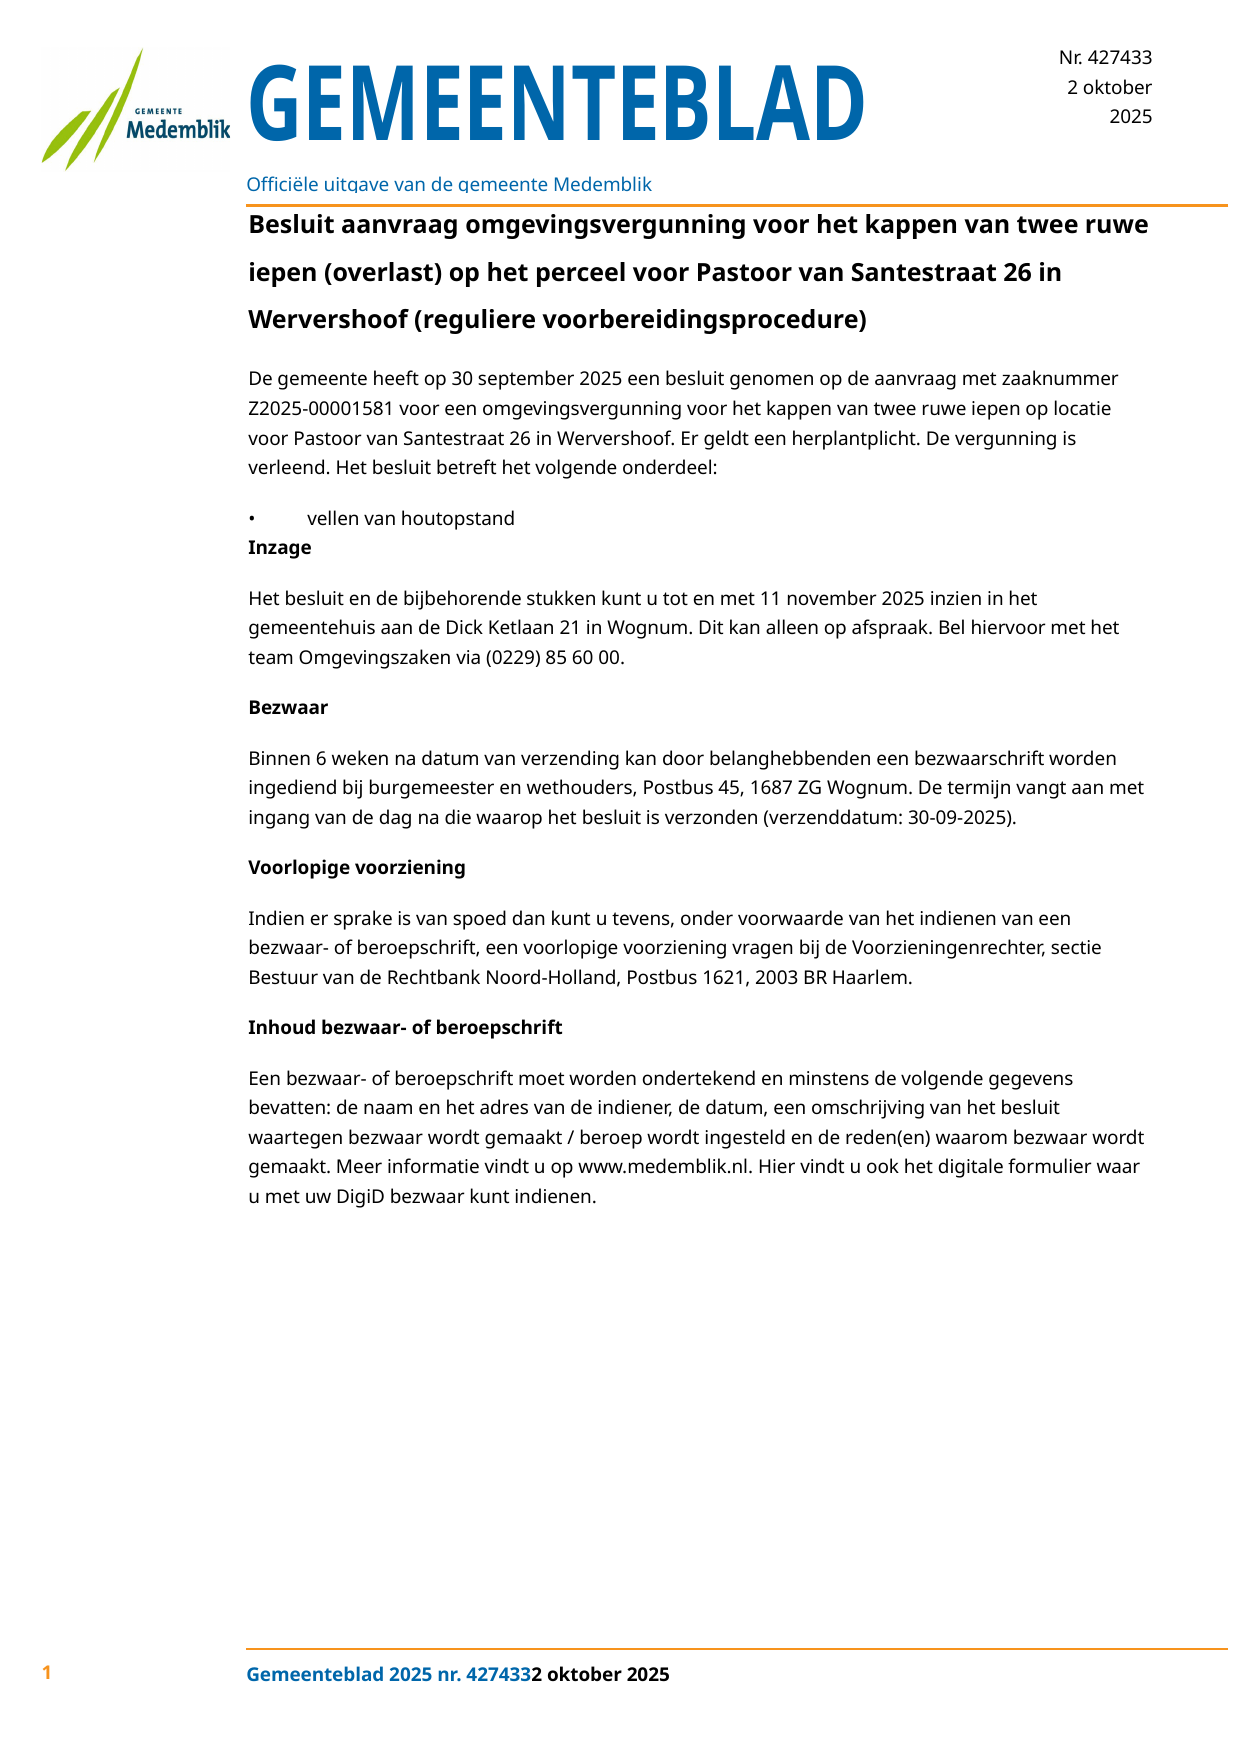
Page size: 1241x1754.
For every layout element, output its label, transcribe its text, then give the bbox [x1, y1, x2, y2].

text Besluit aanvraag omgevingsvergunning voor het kappen van twee ruwe iepen (overlast) op het perceel voor Pastoor van Santestraat 26 in Wervershoof (reguliere voorbereidingsprocedure) [248, 207, 1152, 336]
text Inzage [248, 534, 1152, 560]
text Inhoud bezwaar- of beroepschrift [248, 1014, 1152, 1040]
text De gemeente heeft op 30 september 2025 een besluit genomen op de aanvraag met zaaknummer Z2025-00001581 voor een omgevingsvergunning voor het kappen van twee ruwe iepen op locatie voor Pastoor van Santestraat 26 in Wervershoof. Er geldt een herplantplicht. De vergunning is verleend. Het besluit betreft het volgende onderdeel: [248, 366, 1152, 480]
text Het besluit en de bijbehorende stukken kunt u tot en met 11 november 2025 inzien in het gemeentehuis aan de Dick Ketlaan 21 in Wognum. Dit kan alleen op afspraak. Bel hiervoor met het team Omgevingszaken via (0229) 85 60 00. [248, 585, 1152, 669]
picture [41, 47, 231, 172]
text Indien er sprake is van spoed dan kunt u tevens, onder voorwaarde van het indienen van een bezwaar- of beroepschrift, een voorlopige voorziening vragen bij de Voorzieningenrechter, sectie Bestuur van de Rechtbank Noord-Holland, Postbus 1621, 2003 BR Haarlem. [248, 905, 1152, 989]
text Voorlopige voorziening [248, 854, 1152, 880]
list vellen van houtopstand [248, 505, 1152, 530]
text Een bezwaar- of beroepschrift moet worden ondertekend en minstens de volgende gegevens bevatten: de naam en het adres van de indiener, de datum, een omschrijving van het besluit waartegen bezwaar wordt gemaakt / beroep wordt ingesteld en de reden(en) waarom bezwaar wordt gemaakt. Meer informatie vindt u op www.medemblik.nl. Hier vindt u ook het digitale formulier waar u met uw DigiD bezwaar kunt indienen. [248, 1065, 1152, 1209]
text Bezwaar [248, 694, 1152, 720]
text Binnen 6 weken na datum van verzending kan door belanghebbenden een bezwaarschrift worden ingediend bij burgemeester en wethouders, Postbus 45, 1687 ZG Wognum. De termijn vangt aan met ingang van de dag na die waarop het besluit is verzonden (verzenddatum: 30-09-2025). [248, 745, 1152, 829]
